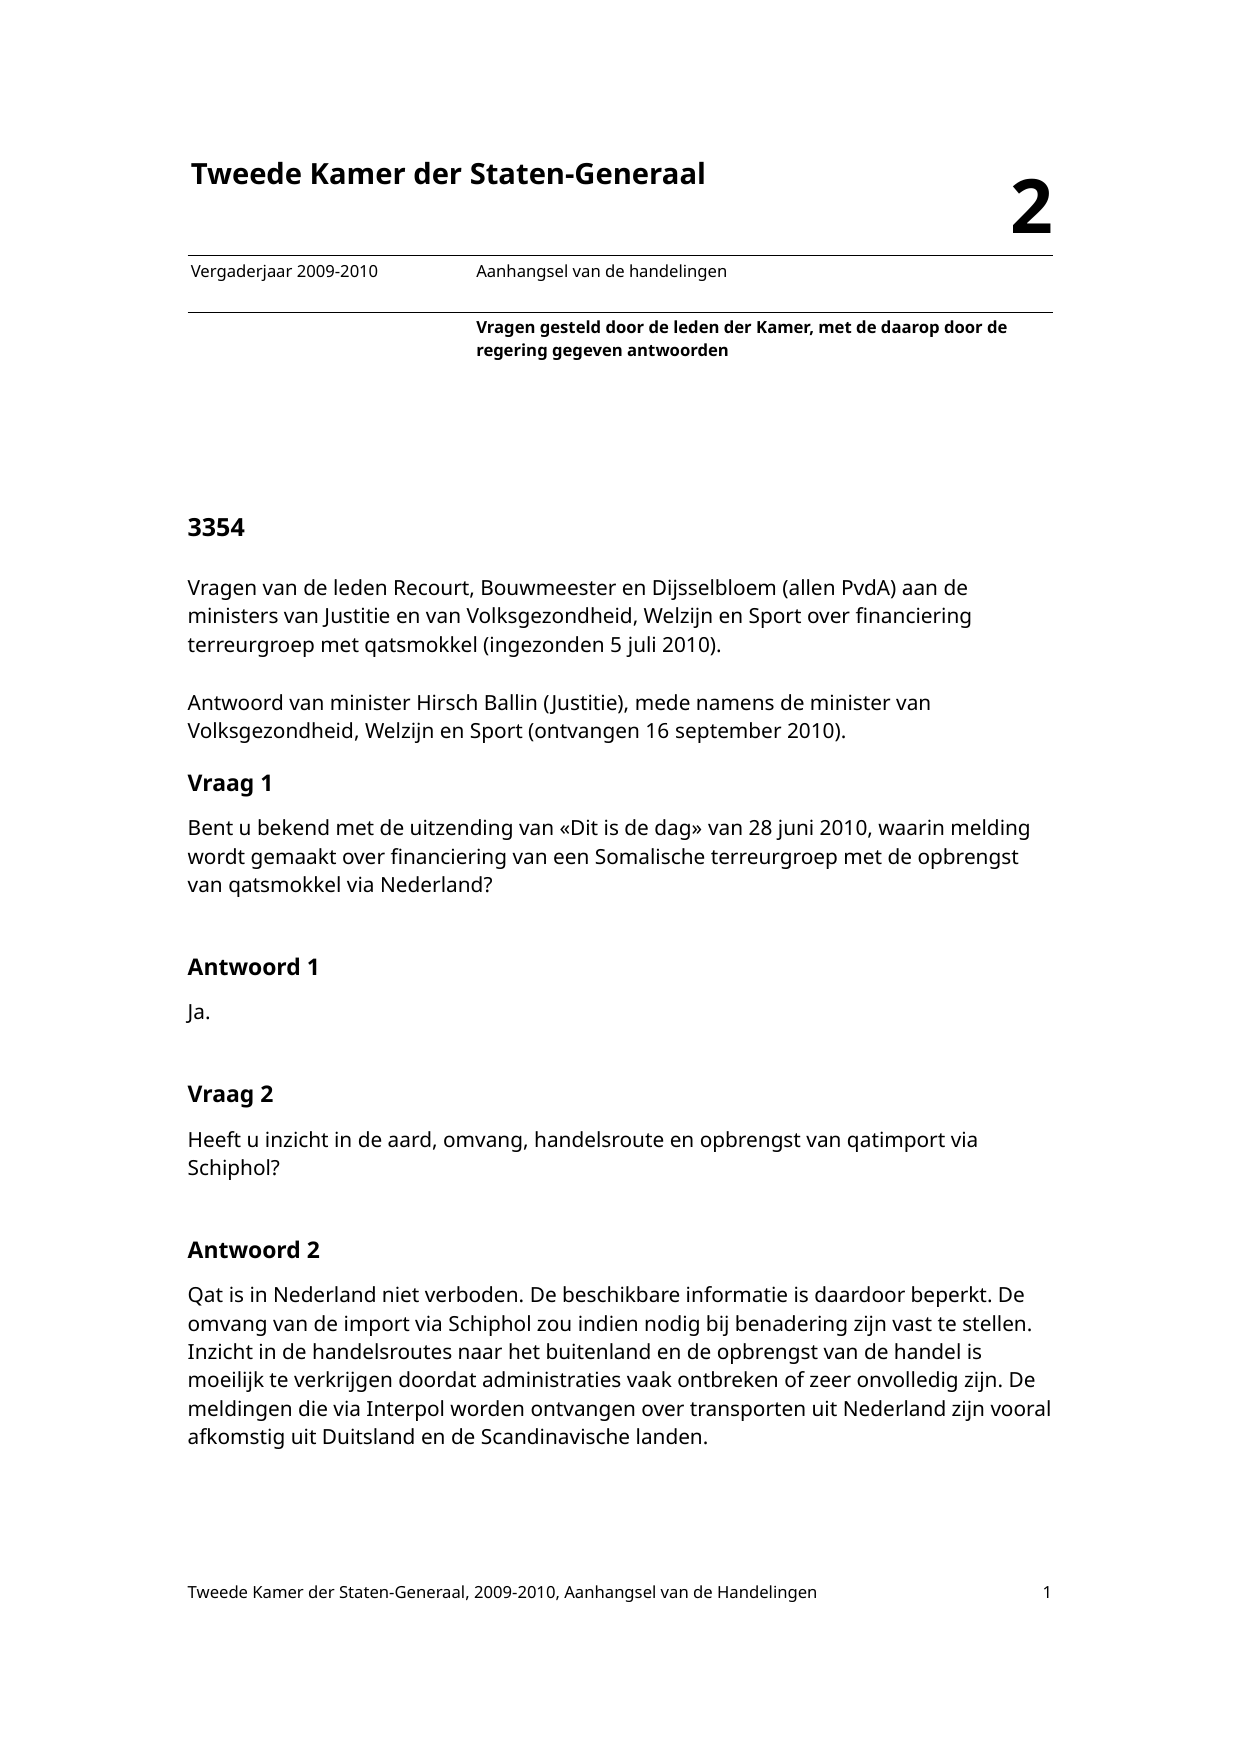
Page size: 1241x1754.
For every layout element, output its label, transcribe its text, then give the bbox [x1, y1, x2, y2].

text Ja. [187, 997, 1053, 1026]
table_header 2 [880, 150, 1053, 255]
subtitle Antwoord 2 [187, 1234, 1053, 1265]
text 3354 [187, 509, 1053, 543]
table_header Tweede Kamer der Staten-Generaal [188, 150, 879, 255]
subtitle Vraag 2 [187, 1078, 1053, 1110]
text Qat is in Nederland niet verboden. De beschikbare informatie is daardoor beperkt. De omvang van de import via Schiphol zou indien nodig bij benadering zijn vast te stellen. Inzicht in de handelsroutes naar het buitenland en de opbrengst van de handel is moeilijk te verkrijgen doordat administraties vaak ontbreken of zeer onvolledig zijn. De meldingen die via Interpol worden ontvangen over transporten uit Nederland zijn vooral afkomstig uit Duitsland en de Scandinavische landen. [187, 1280, 1053, 1451]
text Antwoord van minister Hirsch Ballin (Justitie), mede namens de minister van Volksgezondheid, Welzijn en Sport (ontvangen 16 september 2010). [187, 688, 1053, 745]
table_cell Vragen gesteld door de leden der Kamer, met de daarop door de regering gegeven antwoorden [473, 313, 1053, 361]
subtitle Vraag 1 [187, 767, 1053, 798]
text Heeft u inzicht in de aard, omvang, handelsroute en opbrengst van qatimport via Schiphol? [187, 1125, 1053, 1182]
table_cell Vergaderjaar 2009-2010 [188, 256, 473, 312]
text Bent u bekend met de uitzending van «Dit is de dag» van 28 juni 2010, waarin melding wordt gemaakt over financiering van een Somalische terreurgroep met de opbrengst van qatsmokkel via Nederland? [187, 813, 1053, 899]
text Vragen van de leden Recourt, Bouwmeester en Dijsselbloem (allen PvdA) aan de ministers van Justitie en van Volksgezondheid, Welzijn en Sport over financiering terreurgroep met qatsmokkel (ingezonden 5 juli 2010). [187, 573, 1053, 658]
table_cell [188, 313, 473, 361]
table_cell Aanhangsel van de handelingen [473, 256, 1053, 312]
subtitle Antwoord 1 [187, 951, 1053, 982]
